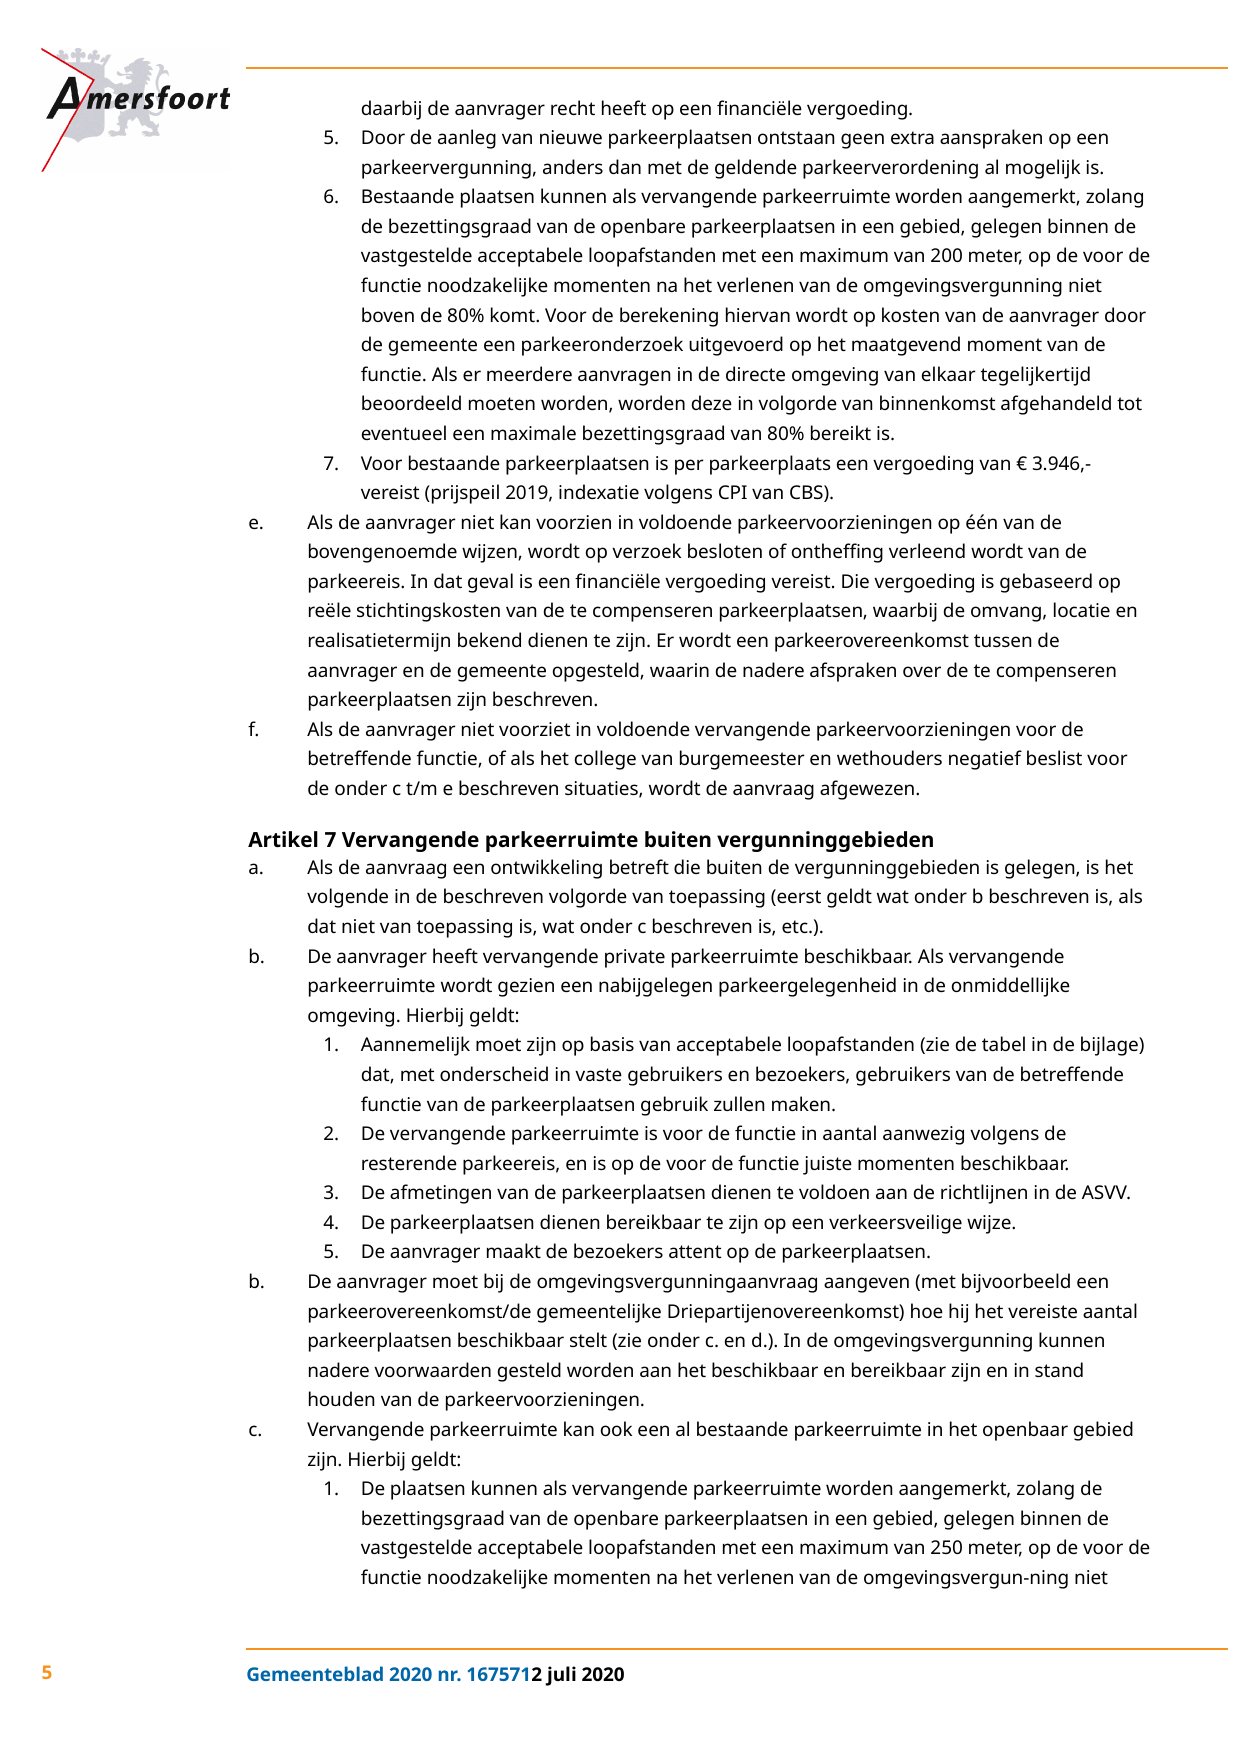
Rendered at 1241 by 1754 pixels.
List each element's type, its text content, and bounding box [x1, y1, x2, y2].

list Als de aanvrager niet voorziet in voldoende vervangende parkeervoorzieningen voor de betreffende functie, of als het college van burgemeester en wethouders negatief beslist voor de onder c t/m e beschreven situaties, wordt de aanvraag afgewezen. [248, 716, 1152, 801]
list De parkeerplaatsen dienen bereikbaar te zijn op een verkeersveilige wijze. [323, 1209, 1152, 1235]
list De afmetingen van de parkeerplaatsen dienen te voldoen aan de richtlijnen in de ASVV. [323, 1179, 1152, 1205]
list Voor bestaande parkeerplaatsen is per parkeerplaats een vergoeding van € 3.946,- vereist (prijspeil 2019, indexatie volgens CPI van CBS). [323, 450, 1152, 505]
list De vervangende parkeerruimte is voor de functie in aantal aanwezig volgens de resterende parkeereis, en is op de voor de functie juiste momenten beschikbaar. [323, 1120, 1152, 1176]
list Door de aanleg van nieuwe parkeerplaatsen ontstaan geen extra aanspraken op een parkeervergunning, anders dan met de geldende parkeerverordening al mogelijk is. [323, 124, 1152, 180]
list Als de aanvraag een ontwikkeling betreft die buiten de vergunninggebieden is gelegen, is het volgende in de beschreven volgorde van toepassing (eerst geldt wat onder b beschreven is, als dat niet van toepassing is, wat onder c beschreven is, etc.). [248, 854, 1152, 939]
list De aanvrager moet bij de omgevingsvergunningaanvraag aangeven (met bijvoorbeeld een parkeerovereenkomst/de gemeentelijke Driepartijenovereenkomst) hoe hij het vereiste aantal parkeerplaatsen beschikbaar stelt (zie onder c. en d.). In de omgevingsvergunning kunnen nadere voorwaarden gesteld worden aan het beschikbaar en bereikbaar zijn en in stand houden van de parkeervoorzieningen. [248, 1268, 1152, 1412]
list De aanvrager heeft vervangende private parkeerruimte beschikbaar. Als vervangende parkeerruimte wordt gezien een nabijgelegen parkeergelegenheid in de onmiddellijke omgeving. Hierbij geldt: [248, 943, 1152, 1028]
list Aannemelijk moet zijn op basis van acceptabele loopafstanden (zie de tabel in de bijlage) dat, met onderscheid in vaste gebruikers en bezoekers, gebruikers van de betreffende functie van de parkeerplaatsen gebruik zullen maken. [323, 1032, 1152, 1116]
text Artikel 7 Vervangende parkeerruimte buiten vergunninggebieden [248, 826, 1152, 854]
list Als de aanvrager niet kan voorzien in voldoende parkeervoorzieningen op één van de bovengenoemde wijzen, wordt op verzoek besloten of ontheffing verleend wordt van de parkeereis. In dat geval is een financiële vergoeding vereist. Die vergoeding is gebaseerd op reële stichtingskosten van de te compenseren parkeerplaatsen, waarbij de omvang, locatie en realisatietermijn bekend dienen te zijn. Er wordt een parkeerovereenkomst tussen de aanvrager en de gemeente opgesteld, waarin de nadere afspraken over de te compenseren parkeerplaatsen zijn beschreven. [248, 509, 1152, 712]
list Bestaande plaatsen kunnen als vervangende parkeerruimte worden aangemerkt, zolang de bezettingsgraad van de openbare parkeerplaatsen in een gebied, gelegen binnen de vastgestelde acceptabele loopafstanden met een maximum van 200 meter, op de voor de functie noodzakelijke momenten na het verlenen van de omgevingsvergunning niet boven de 80% komt. Voor de berekening hiervan wordt op kosten van de aanvrager door de gemeente een parkeeronderzoek uitgevoerd op het maatgevend moment van de functie. Als er meerdere aanvragen in de directe omgeving van elkaar tegelijkertijd beoordeeld moeten worden, worden deze in volgorde van binnenkomst afgehandeld tot eventueel een maximale bezettingsgraad van 80% bereikt is. [323, 183, 1152, 446]
list Vervangende parkeerruimte kan ook een al bestaande parkeerruimte in het openbaar gebied zijn. Hierbij geldt: [248, 1416, 1152, 1471]
list De plaatsen kunnen als vervangende parkeerruimte worden aangemerkt, zolang de bezettingsgraad van de openbare parkeerplaatsen in een gebied, gelegen binnen de vastgestelde acceptabele loopafstanden met een maximum van 250 meter, op de voor de functie noodzakelijke momenten na het verlenen van de omgevingsvergun-ning niet [323, 1475, 1152, 1590]
list De aanvrager maakt de bezoekers attent op de parkeerplaatsen. [323, 1239, 1152, 1264]
list daarbij de aanvrager recht heeft op een financiële vergoeding. [323, 95, 1152, 121]
picture [41, 47, 231, 172]
